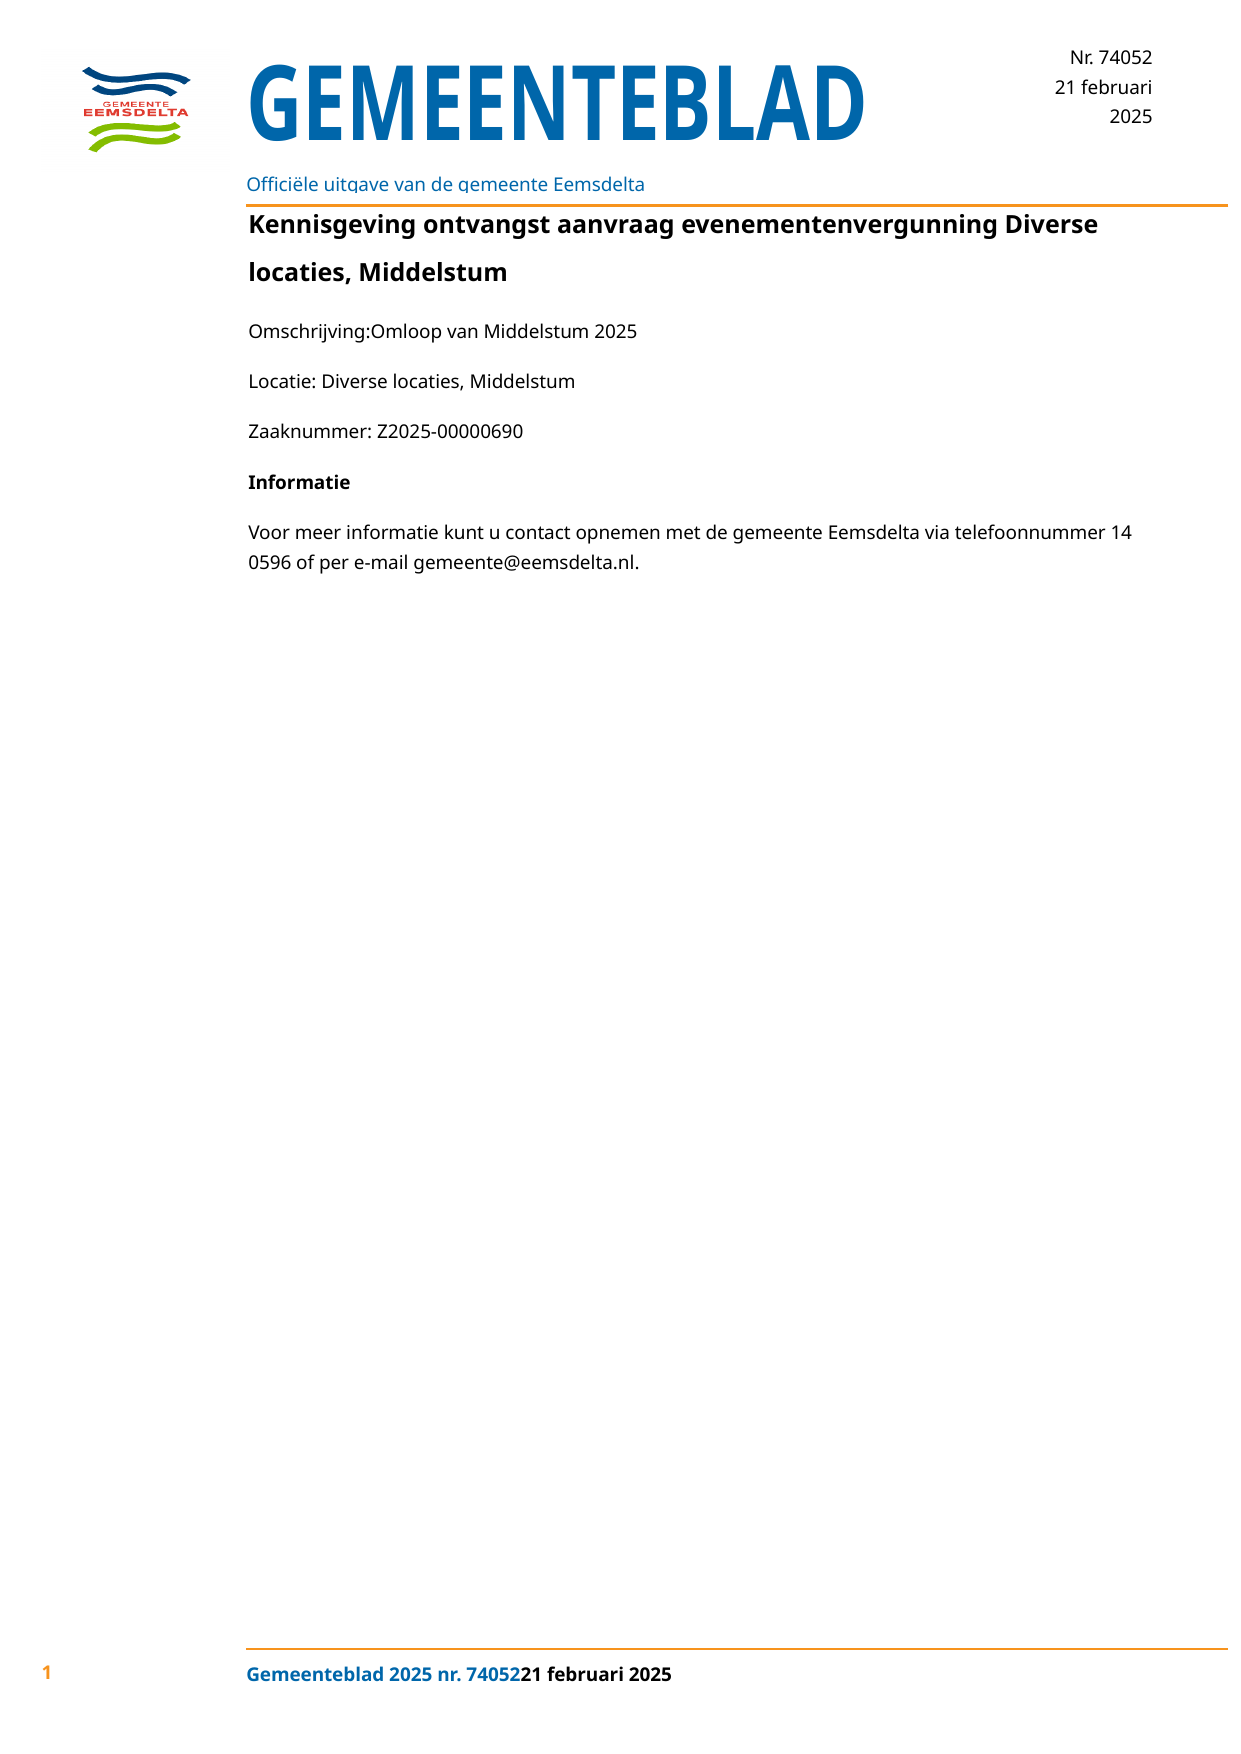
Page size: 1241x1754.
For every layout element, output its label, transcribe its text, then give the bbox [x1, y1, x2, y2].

text Voor meer informatie kunt u contact opnemen met de gemeente Eemsdelta via telefoonnummer 14 0596 of per e-mail gemeente@eemsdelta.nl. [248, 519, 1152, 575]
text Kennisgeving ontvangst aanvraag evenementenvergunning Diverse locaties, Middelstum [248, 207, 1152, 288]
text Omschrijving:Omloop van Middelstum 2025 [248, 318, 1152, 344]
text Locatie: Diverse locaties, Middelstum [248, 368, 1152, 394]
text Zaaknummer: Z2025-00000690 [248, 419, 1152, 444]
picture [41, 47, 231, 172]
text Informatie [248, 469, 1152, 495]
